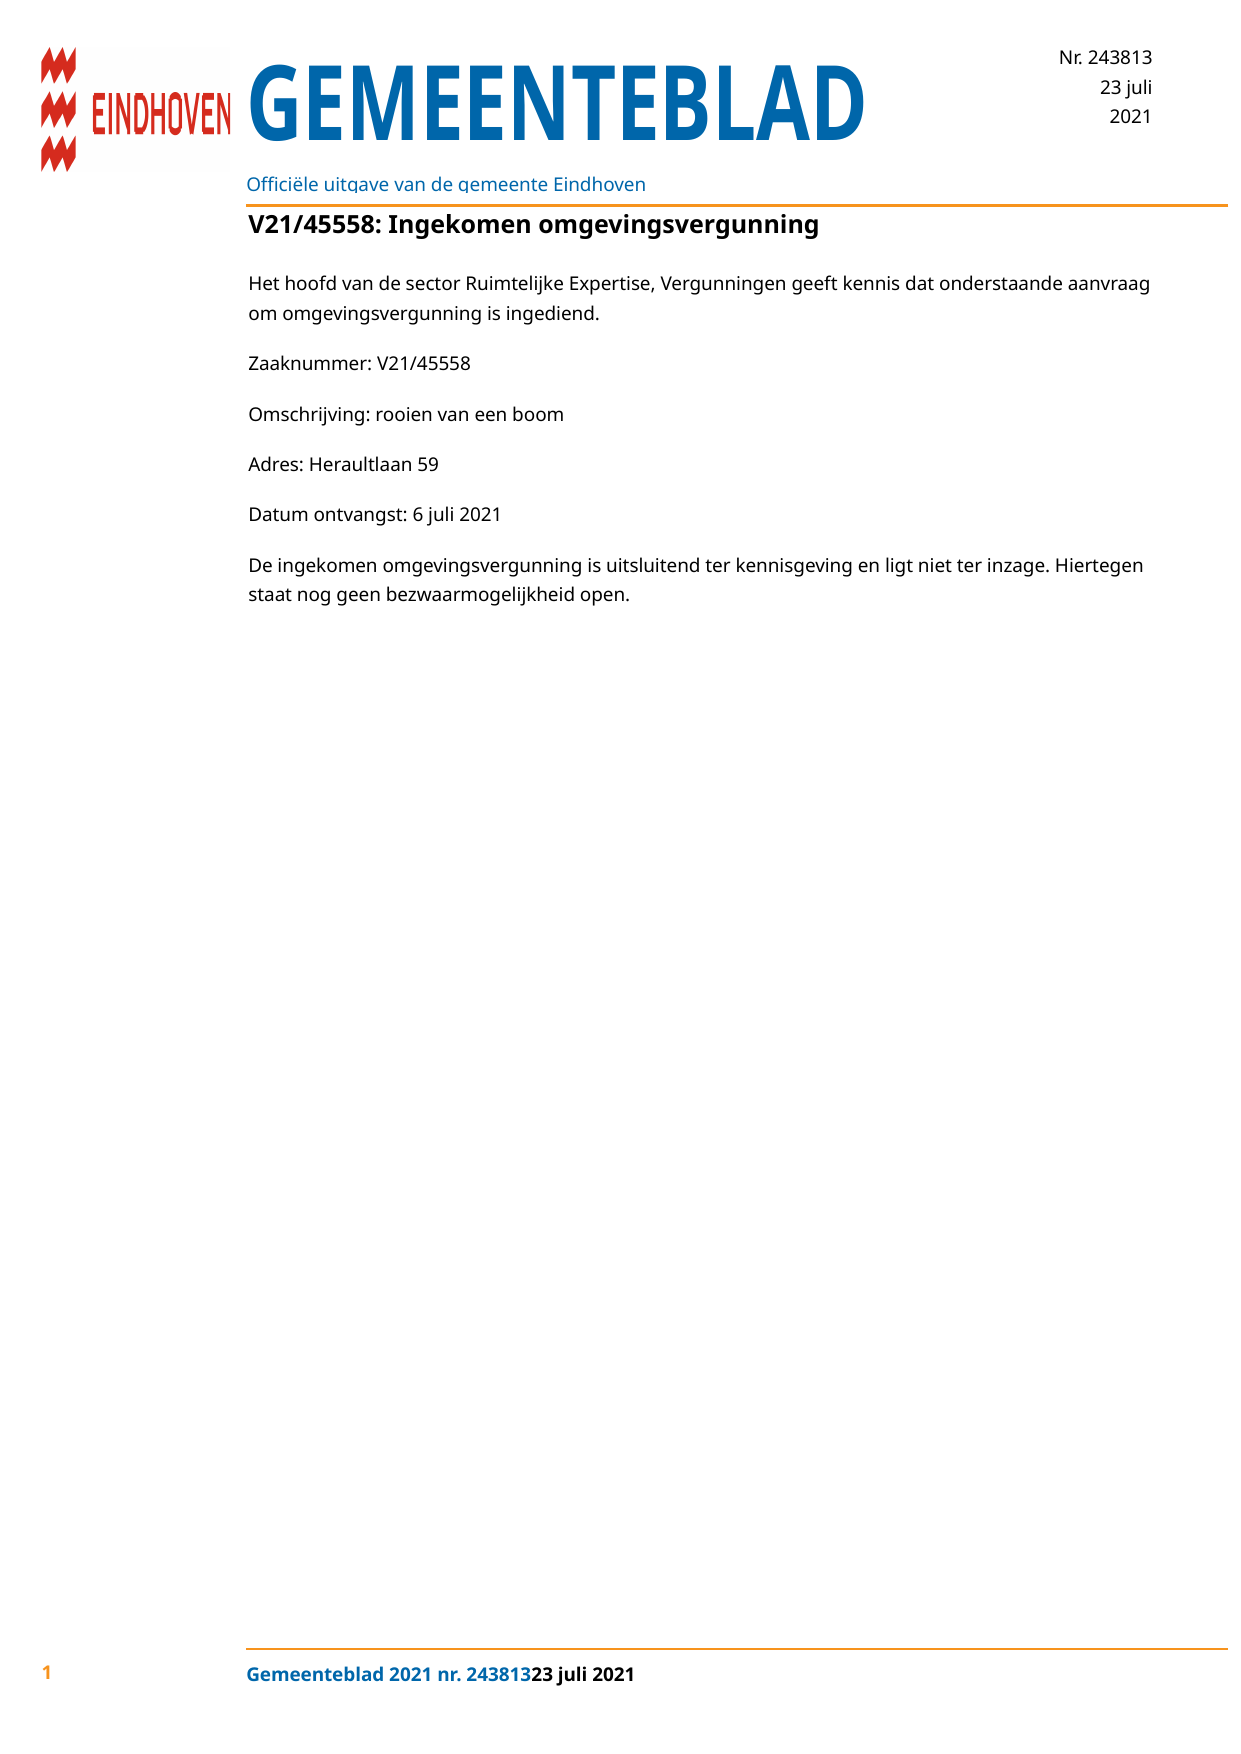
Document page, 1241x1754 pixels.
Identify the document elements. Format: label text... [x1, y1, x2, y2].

text Omschrijving: rooien van een boom [248, 401, 1152, 426]
text Adres: Heraultlaan 59 [248, 451, 1152, 477]
text V21/45558: Ingekomen omgevingsvergunning [248, 207, 1152, 241]
text De ingekomen omgevingsvergunning is uitsluitend ter kennisgeving en ligt niet ter inzage. Hiertegen staat nog geen bezwaarmogelijkheid open. [248, 552, 1152, 607]
text Zaaknummer: V21/45558 [248, 350, 1152, 376]
text Het hoofd van de sector Ruimtelijke Expertise, Vergunningen geeft kennis dat onderstaande aanvraag om omgevingsvergunning is ingediend. [248, 270, 1152, 326]
text Datum ontvangst: 6 juli 2021 [248, 502, 1152, 527]
picture [41, 47, 231, 172]
